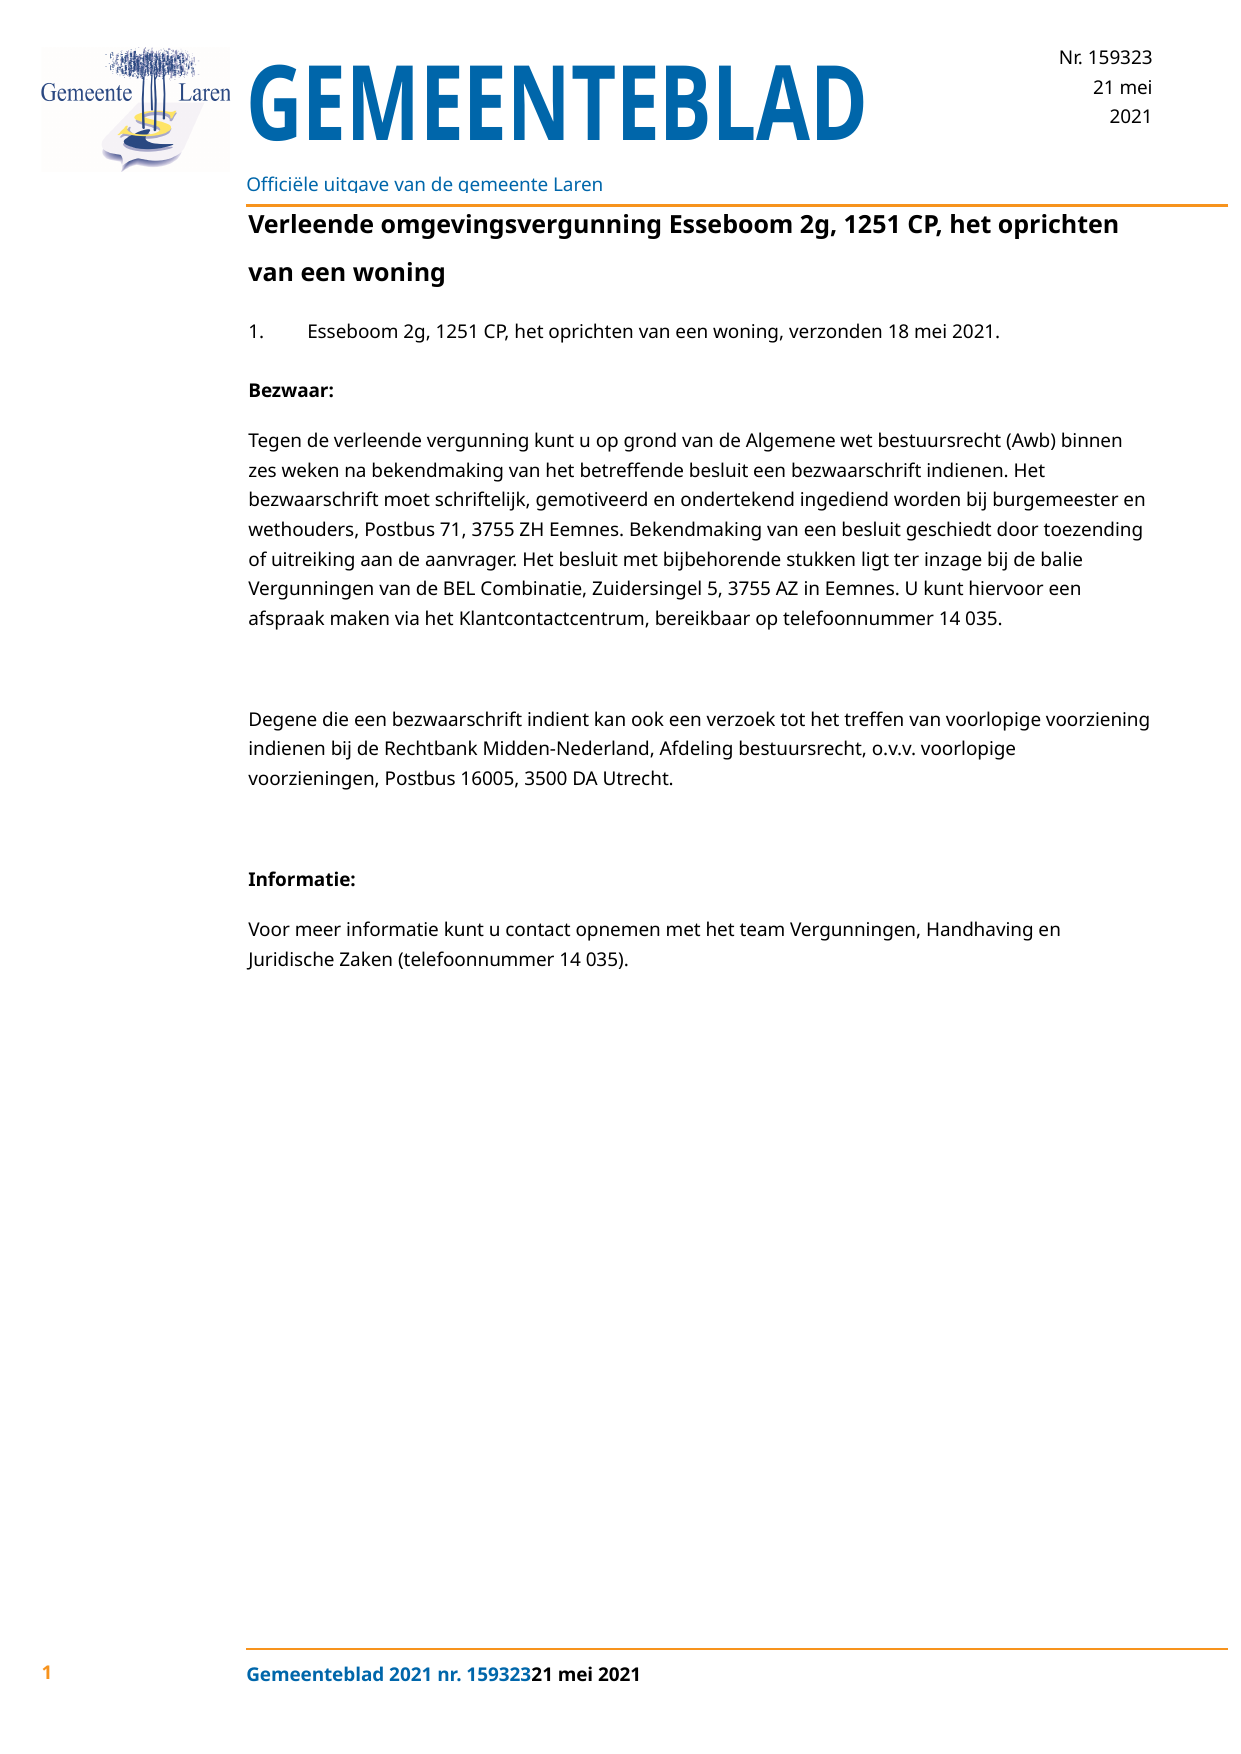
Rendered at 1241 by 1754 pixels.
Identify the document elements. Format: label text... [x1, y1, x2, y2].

text Verleende omgevingsvergunning Esseboom 2g, 1251 CP, het oprichten van een woning [248, 207, 1152, 288]
text Voor meer informatie kunt u contact opnemen met het team Vergunningen, Handhaving en Juridische Zaken (telefoonnummer 14 035). [248, 916, 1152, 972]
text Informatie: [248, 866, 1152, 892]
picture [41, 47, 231, 172]
text Tegen de verleende vergunning kunt u op grond van de Algemene wet bestuursrecht (Awb) binnen zes weken na bekendmaking van het betreffende besluit een bezwaarschrift indienen. Het bezwaarschrift moet schriftelijk, gemotiveerd en ondertekend ingediend worden bij burgemeester en wethouders, Postbus 71, 3755 ZH Eemnes. Bekendmaking van een besluit geschiedt door toezending of uitreiking aan de aanvrager. Het besluit met bijbehorende stukken ligt ter inzage bij de balie Vergunningen van de BEL Combinatie, Zuidersingel 5, 3755 AZ in Eemnes. U kunt hiervoor een afspraak maken via het Klantcontactcentrum, bereikbaar op telefoonnummer 14 035. [248, 427, 1152, 631]
text Bezwaar: [248, 377, 1152, 403]
text Degene die een bezwaarschrift indient kan ook een verzoek tot het treffen van voorlopige voorziening indienen bij de Rechtbank Midden-Nederland, Afdeling bestuursrecht, o.v.v. voorlopige voorzieningen, Postbus 16005, 3500 DA Utrecht. [248, 706, 1152, 791]
list Esseboom 2g, 1251 CP, het oprichten van een woning, verzonden 18 mei 2021. [248, 318, 1152, 344]
